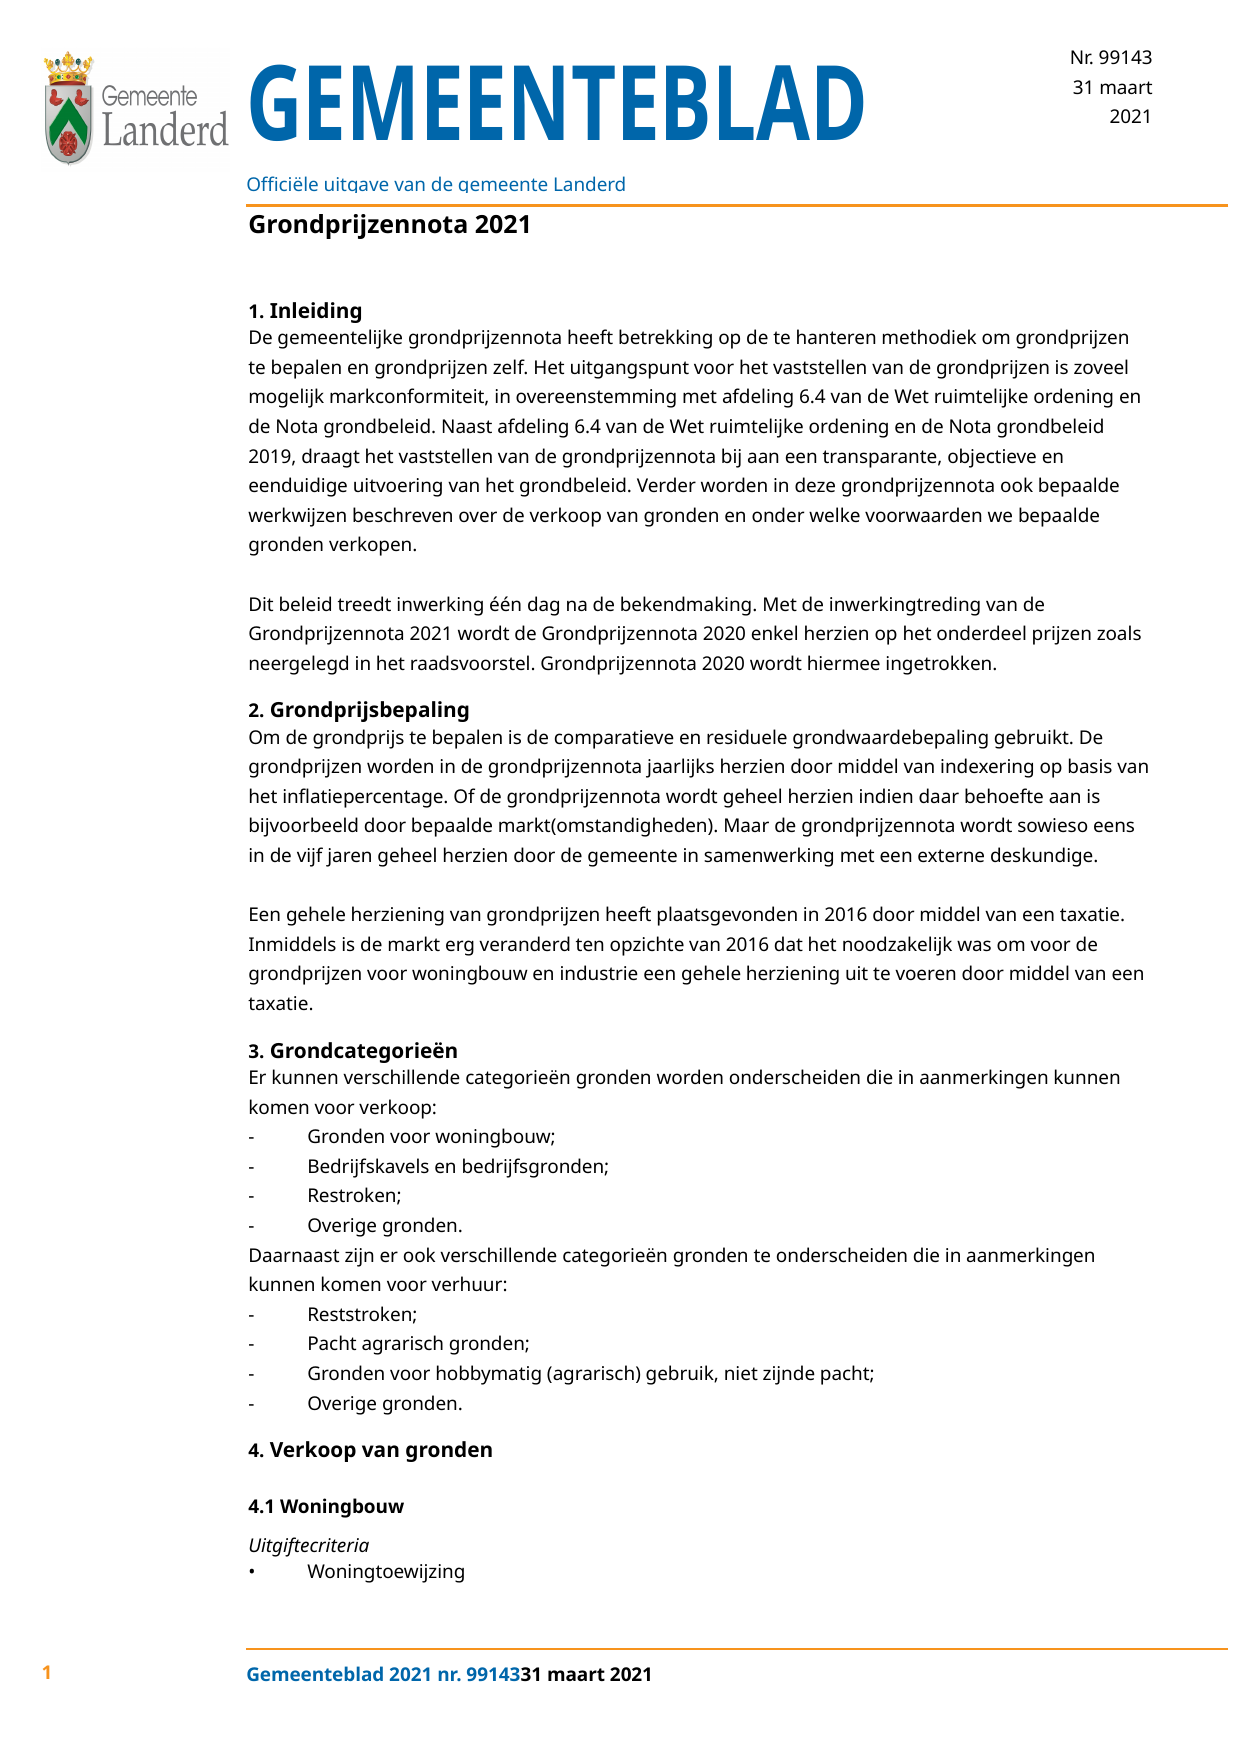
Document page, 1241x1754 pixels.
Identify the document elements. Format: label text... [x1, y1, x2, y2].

text Er kunnen verschillende categorieën gronden worden onderscheiden die in aanmerkingen kunnen komen voor verkoop: [248, 1064, 1152, 1119]
list Reststroken; [248, 1301, 1152, 1327]
text Om de grondprijs te bepalen is de comparatieve en residuele grondwaardebepaling gebruikt. De grondprijzen worden in de grondprijzennota jaarlijks herzien door middel van indexering op basis van het inflatiepercentage. Of de grondprijzennota wordt geheel herzien indien daar behoefte aan is bijvoorbeeld door bepaalde markt(omstandigheden). Maar de grondprijzennota wordt sowieso eens in de vijf jaren geheel herzien door de gemeente in samenwerking met een externe deskundige. [248, 724, 1152, 868]
text 3. Grondcategorieën [248, 1036, 1152, 1064]
list Gronden voor woningbouw; [248, 1123, 1152, 1149]
text 4.1 Woningbouw [248, 1493, 1152, 1519]
list Woningtoewijzing [248, 1558, 1152, 1584]
text 1. Inleiding [248, 296, 1152, 324]
text 4. Verkoop van gronden [248, 1435, 1152, 1464]
list Overige gronden. [248, 1390, 1152, 1415]
list Bedrijfskavels en bedrijfsgronden; [248, 1153, 1152, 1179]
picture [41, 47, 231, 172]
text Uitgiftecriteria [248, 1533, 1152, 1558]
list Gronden voor hobbymatig (agrarisch) gebruik, niet zijnde pacht; [248, 1360, 1152, 1386]
text Een gehele herziening van grondprijzen heeft plaatsgevonden in 2016 door middel van een taxatie. Inmiddels is de markt erg veranderd ten opzichte van 2016 dat het noodzakelijk was om voor de grondprijzen voor woningbouw en industrie een gehele herziening uit te voeren door middel van een taxatie. [248, 901, 1152, 1016]
text 2. Grondprijsbepaling [248, 696, 1152, 724]
text Dit beleid treedt inwerking één dag na de bekendmaking. Met de inwerkingtreding van de Grondprijzennota 2021 wordt de Grondprijzennota 2020 enkel herzien op het onderdeel prijzen zoals neergelegd in het raadsvoorstel. Grondprijzennota 2020 wordt hiermee ingetrokken. [248, 591, 1152, 676]
text Daarnaast zijn er ook verschillende categorieën gronden te onderscheiden die in aanmerkingen kunnen komen voor verhuur: [248, 1242, 1152, 1297]
list Overige gronden. [248, 1212, 1152, 1238]
text De gemeentelijke grondprijzennota heeft betrekking op de te hanteren methodiek om grondprijzen te bepalen en grondprijzen zelf. Het uitgangspunt voor het vaststellen van de grondprijzen is zoveel mogelijk markconformiteit, in overeenstemming met afdeling 6.4 van de Wet ruimtelijke ordening en de Nota grondbeleid. Naast afdeling 6.4 van de Wet ruimtelijke ordening en de Nota grondbeleid 2019, draagt het vaststellen van de grondprijzennota bij aan een transparante, objectieve en eenduidige uitvoering van het grondbeleid. Verder worden in deze grondprijzennota ook bepaalde werkwijzen beschreven over de verkoop van gronden en onder welke voorwaarden we bepaalde gronden verkopen. [248, 324, 1152, 557]
list Restroken; [248, 1183, 1152, 1208]
text Grondprijzennota 2021 [248, 207, 1152, 241]
list Pacht agrarisch gronden; [248, 1331, 1152, 1356]
